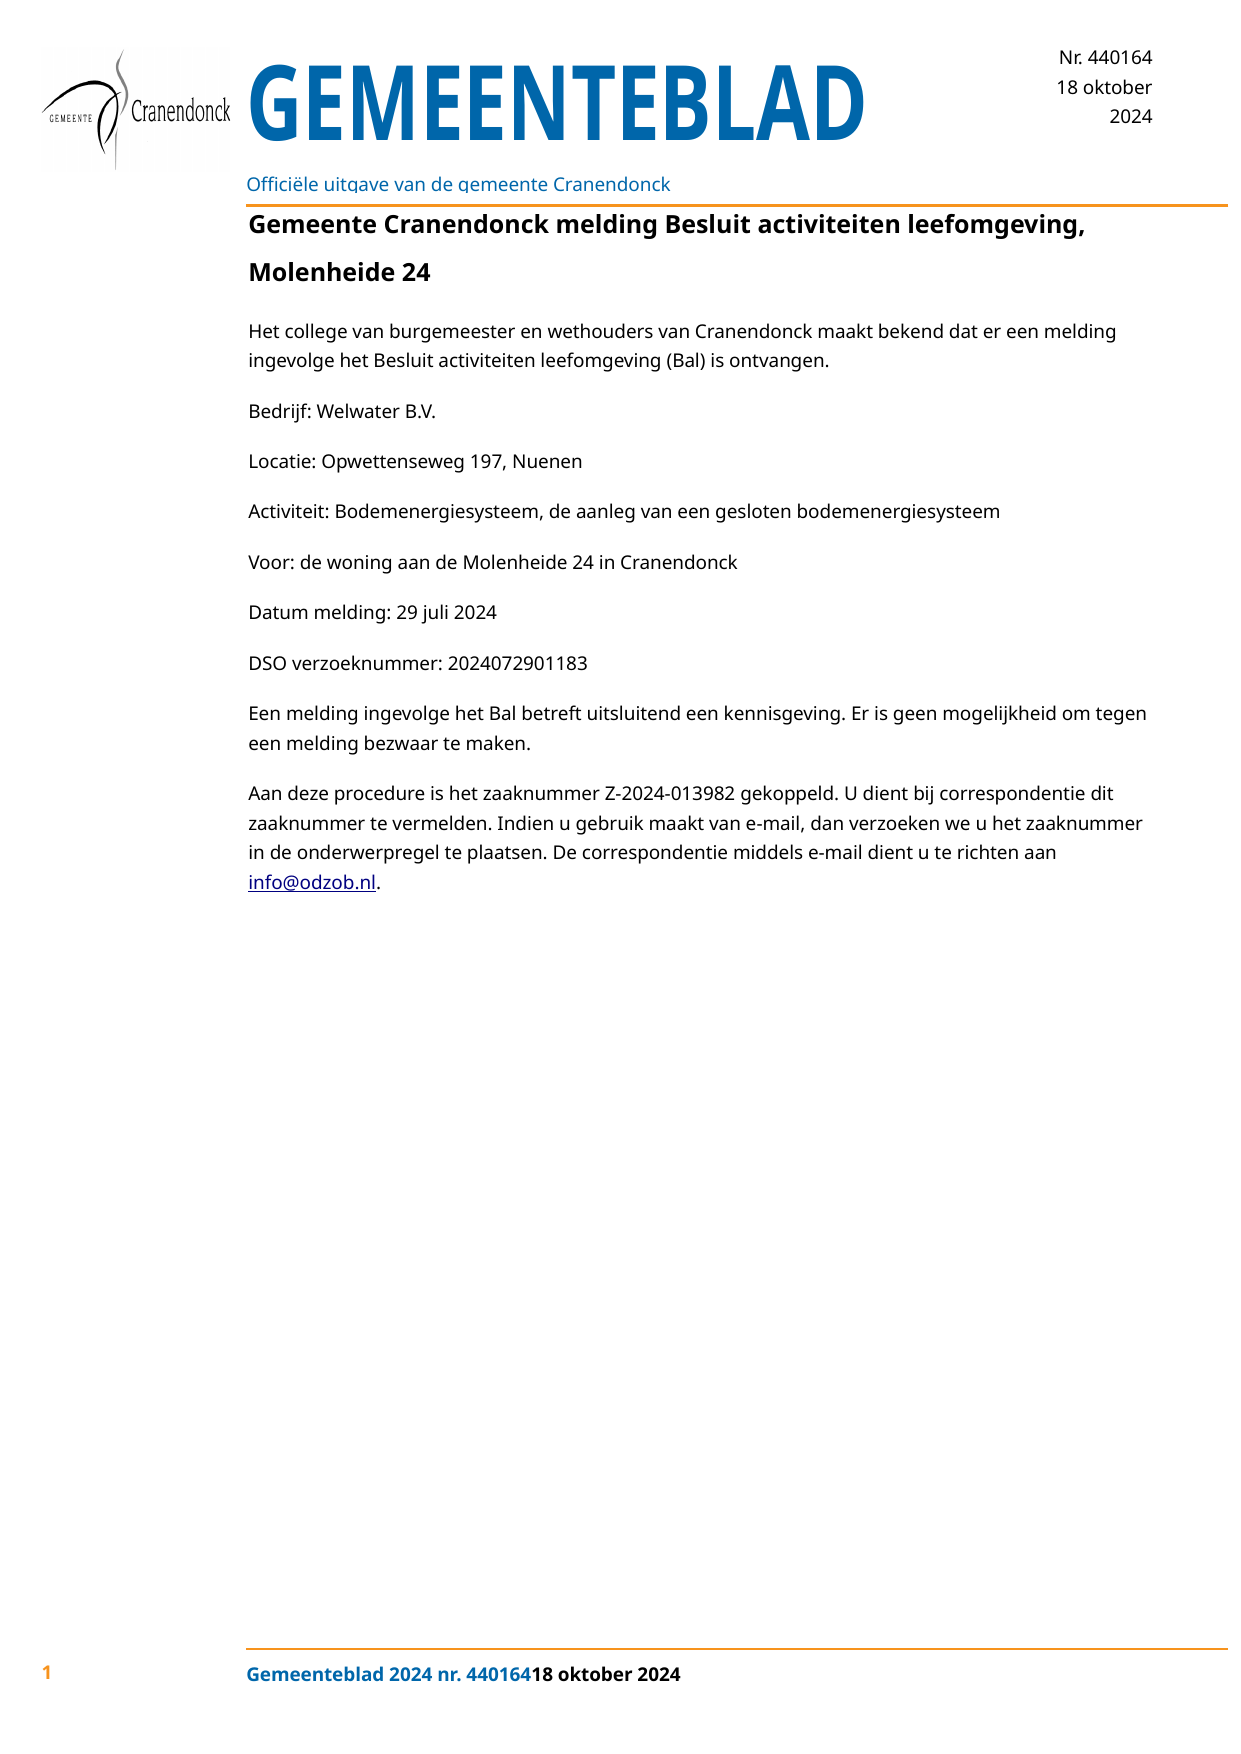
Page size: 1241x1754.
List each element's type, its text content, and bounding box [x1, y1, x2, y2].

text Datum melding: 29 juli 2024 [248, 599, 1152, 625]
text Aan deze procedure is het zaaknummer Z-2024-013982 gekoppeld. U dient bij correspondentie dit zaaknummer te vermelden. Indien u gebruik maakt van e-mail, dan verzoeken we u het zaaknummer in de onderwerpregel te plaatsen. De correspondentie middels e-mail dient u te richten aan info@odzob.nl. [248, 780, 1152, 895]
text Activiteit: Bodemenergiesysteem, de aanleg van een gesloten bodemenergiesysteem [248, 499, 1152, 524]
text Voor: de woning aan de Molenheide 24 in Cranendonck [248, 549, 1152, 575]
text Bedrijf: Welwater B.V. [248, 398, 1152, 424]
text Locatie: Opwettenseweg 197, Nuenen [248, 448, 1152, 474]
text DSO verzoeknummer: 2024072901183 [248, 650, 1152, 676]
picture [41, 47, 231, 172]
text Een melding ingevolge het Bal betreft uitsluitend een kennisgeving. Er is geen mogelijkheid om tegen een melding bezwaar te maken. [248, 700, 1152, 756]
text Het college van burgemeester en wethouders van Cranendonck maakt bekend dat er een melding ingevolge het Besluit activiteiten leefomgeving (Bal) is ontvangen. [248, 318, 1152, 373]
text Gemeente Cranendonck melding Besluit activiteiten leefomgeving, Molenheide 24 [248, 207, 1152, 288]
